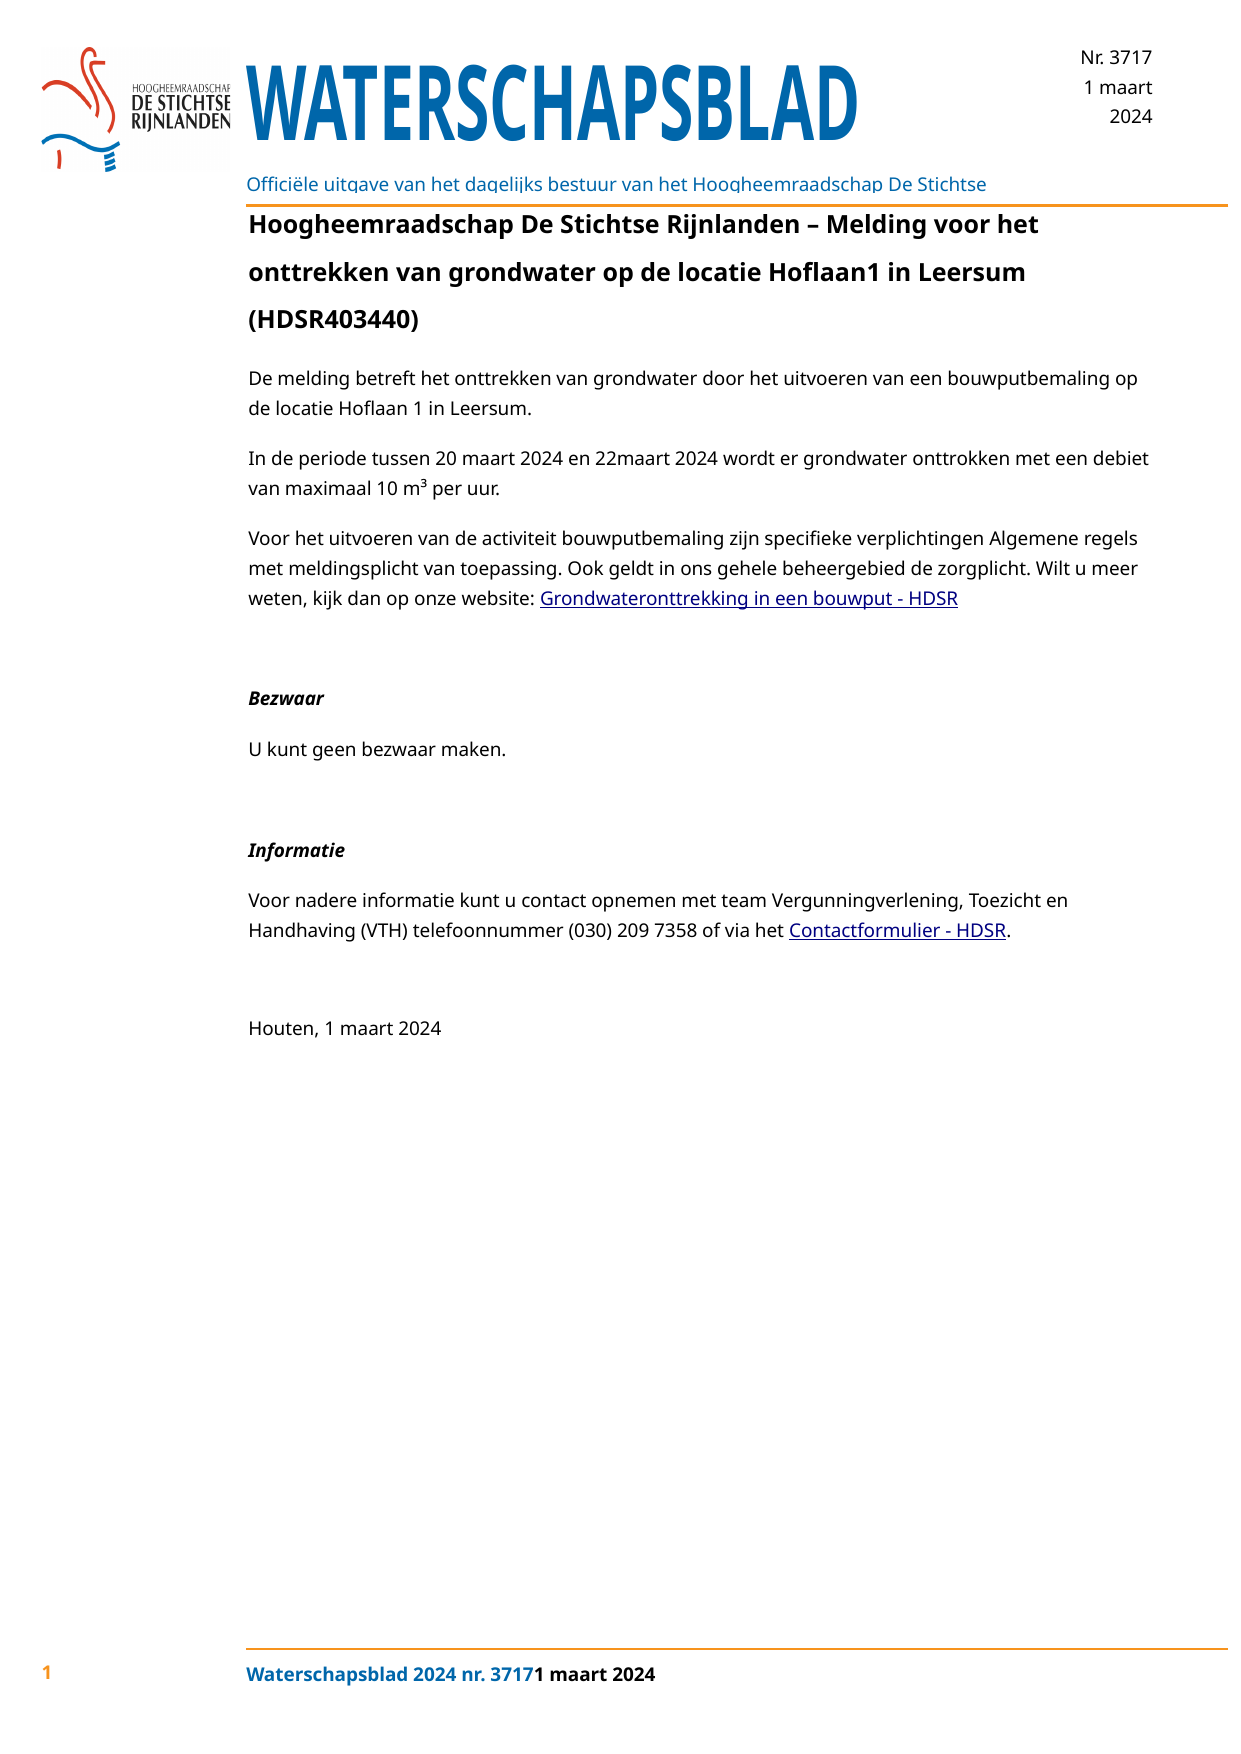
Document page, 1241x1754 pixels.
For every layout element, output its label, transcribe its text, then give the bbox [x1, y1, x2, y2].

text Voor het uitvoeren van de activiteit bouwputbemaling zijn specifieke verplichtingen Algemene regels met meldingsplicht van toepassing. Ook geldt in ons gehele beheergebied de zorgplicht. Wilt u meer weten, kijk dan op onze website: Grondwateronttrekking in een bouwput - HDSR [248, 526, 1152, 610]
text Houten, 1 maart 2024 [248, 1015, 1152, 1041]
text Bezwaar [248, 686, 1152, 711]
text In de periode tussen 20 maart 2024 en 22maart 2024 wordt er grondwater onttrokken met een debiet van maximaal 10 m³ per uur. [248, 446, 1152, 501]
text Hoogheemraadschap De Stichtse Rijnlanden – Melding voor het onttrekken van grondwater op de locatie Hoflaan1 in Leersum (HDSR403440) [248, 207, 1152, 336]
text U kunt geen bezwaar maken. [248, 736, 1152, 762]
picture [41, 47, 231, 172]
text De melding betreft het onttrekken van grondwater door het uitvoeren van een bouwputbemaling op de locatie Hoflaan 1 in Leersum. [248, 366, 1152, 421]
text Voor nadere informatie kunt u contact opnemen met team Vergunningverlening, Toezicht en Handhaving (VTH) telefoonnummer (030) 209 7358 of via het Contactformulier - HDSR. [248, 887, 1152, 942]
text Informatie [248, 837, 1152, 862]
